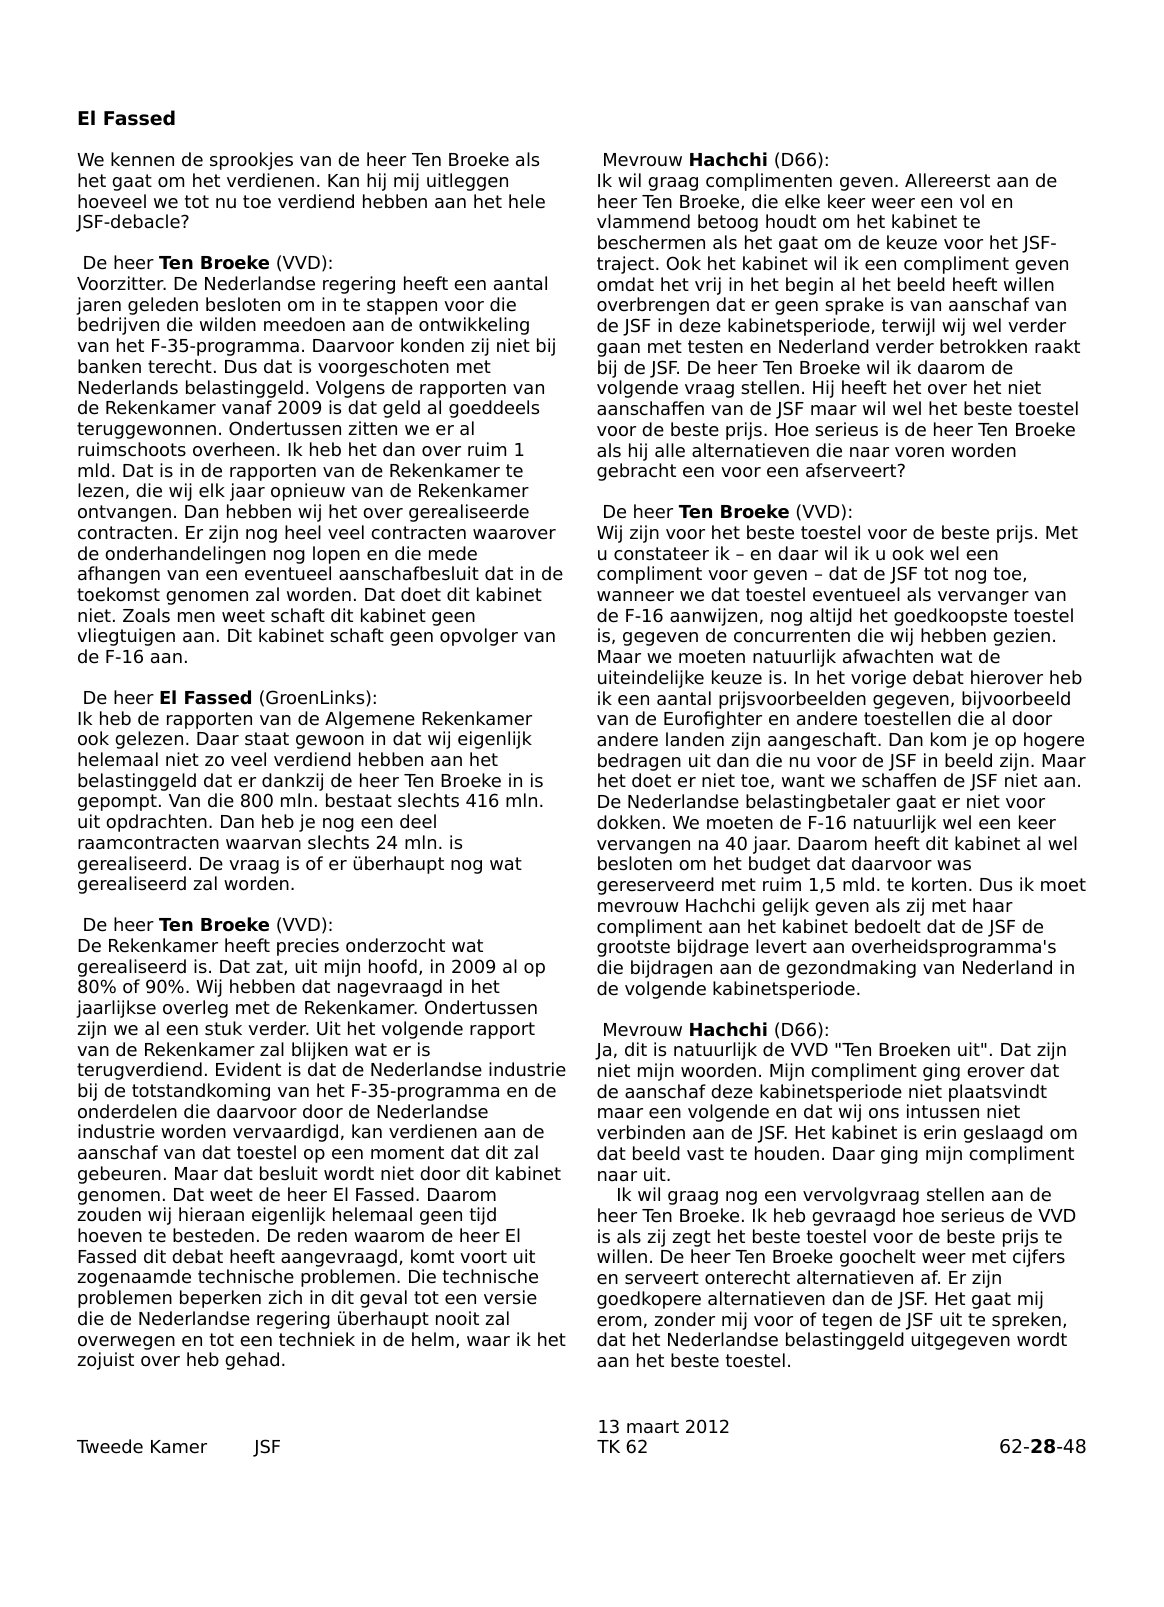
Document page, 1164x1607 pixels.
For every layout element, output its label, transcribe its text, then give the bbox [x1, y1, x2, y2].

text Voorzitter. De Nederlandse regering heeft een aantal jaren geleden besloten om in te stappen voor die bedrijven die wilden meedoen aan de ontwikkeling van het F-35-programma. Daarvoor konden zij niet bij banken terecht. Dus dat is voorgeschoten met Nederlands belastinggeld. Volgens de rapporten van de Rekenkamer vanaf 2009 is dat geld al goeddeels teruggewonnen. Ondertussen zitten we er al ruimschoots overheen. Ik heb het dan over ruim 1 mld. Dat is in de rapporten van de Rekenkamer te lezen, die wij elk jaar opnieuw van de Rekenkamer ontvangen. Dan hebben wij het over gerealiseerde contracten. Er zijn nog heel veel contracten waarover de onderhandelingen nog lopen en die mede afhangen van een eventueel aanschafbesluit dat in de toekomst genomen zal worden. Dat doet dit kabinet niet. Zoals men weet schaft dit kabinet geen vliegtuigen aan. Dit kabinet schaft geen opvolger van de F-16 aan. [77, 274, 567, 668]
text Mevrouw Hachchi (D66): [596, 1019, 1087, 1040]
text We kennen de sprookjes van de heer Ten Broeke als het gaat om het verdienen. Kan hij mij uitleggen hoeveel we tot nu toe verdiend hebben aan het hele JSF-debacle? [77, 150, 567, 233]
text Ja, dit is natuurlijk de VVD "Ten Broeken uit". Dat zijn niet mijn woorden. Mijn compliment ging erover dat de aanschaf deze kabinetsperiode niet plaatsvindt maar een volgende en dat wij ons intussen niet verbinden aan de JSF. Het kabinet is erin geslaagd om dat beeld vast te houden. Daar ging mijn compliment naar uit. [596, 1040, 1087, 1185]
text De heer El Fassed (GroenLinks): [77, 688, 567, 708]
text De heer Ten Broeke (VVD): [596, 502, 1087, 523]
text Ik heb de rapporten van de Algemene Rekenkamer ook gelezen. Daar staat gewoon in dat wij eigenlijk helemaal niet zo veel verdiend hebben aan het belastinggeld dat er dankzij de heer Ten Broeke in is gepompt. Van die 800 mln. bestaat slechts 416 mln. uit opdrachten. Dan heb je nog een deel raamcontracten waarvan slechts 24 mln. is gerealiseerd. De vraag is of er überhaupt nog wat gerealiseerd zal worden. [77, 708, 567, 895]
text Wij zijn voor het beste toestel voor de beste prijs. Met u constateer ik – en daar wil ik u ook wel een compliment voor geven – dat de JSF tot nog toe, wanneer we dat toestel eventueel als vervanger van de F-16 aanwijzen, nog altijd het goedkoopste toestel is, gegeven de concurrenten die wij hebben gezien. Maar we moeten natuurlijk afwachten wat de uiteindelijke keuze is. In het vorige debat hierover heb ik een aantal prijsvoorbeelden gegeven, bijvoorbeeld van de Eurofighter en andere toestellen die al door andere landen zijn aangeschaft. Dan kom je op hogere bedragen uit dan die nu voor de JSF in beeld zijn. Maar het doet er niet toe, want we schaffen de JSF niet aan. De Nederlandse belastingbetaler gaat er niet voor dokken. We moeten de F-16 natuurlijk wel een keer vervangen na 40 jaar. Daarom heeft dit kabinet al wel besloten om het budget dat daarvoor was gereserveerd met ruim 1,5 mld. te korten. Dus ik moet mevrouw Hachchi gelijk geven als zij met haar compliment aan het kabinet bedoelt dat de JSF de grootste bijdrage levert aan overheidsprogramma's die bijdragen aan de gezondmaking van Nederland in de volgende kabinetsperiode. [596, 523, 1087, 999]
text Ik wil graag nog een vervolgvraag stellen aan de heer Ten Broeke. Ik heb gevraagd hoe serieus de VVD is als zij zegt het beste toestel voor de beste prijs te willen. De heer Ten Broeke goochelt weer met cijfers en serveert onterecht alternatieven af. Er zijn goedkopere alternatieven dan de JSF. Het gaat mij erom, zonder mij voor of tegen de JSF uit te spreken, dat het Nederlandse belastinggeld uitgegeven wordt aan het beste toestel. [596, 1185, 1087, 1372]
text De heer Ten Broeke (VVD): [77, 915, 567, 936]
text Ik wil graag complimenten geven. Allereerst aan de heer Ten Broeke, die elke keer weer een vol en vlammend betoog houdt om het kabinet te beschermen als het gaat om de keuze voor het JSF-traject. Ook het kabinet wil ik een compliment geven omdat het vrij in het begin al het beeld heeft willen overbrengen dat er geen sprake is van aanschaf van de JSF in deze kabinetsperiode, terwijl wij wel verder gaan met testen en Nederland verder betrokken raakt bij de JSF. De heer Ten Broeke wil ik daarom de volgende vraag stellen. Hij heeft het over het niet aanschaffen van de JSF maar wil wel het beste toestel voor de beste prijs. Hoe serieus is de heer Ten Broeke als hij alle alternatieven die naar voren worden gebracht een voor een afserveert? [596, 171, 1087, 482]
text De Rekenkamer heeft precies onderzocht wat gerealiseerd is. Dat zat, uit mijn hoofd, in 2009 al op 80% of 90%. Wij hebben dat nagevraagd in het jaarlijkse overleg met de Rekenkamer. Ondertussen zijn we al een stuk verder. Uit het volgende rapport van de Rekenkamer zal blijken wat er is terugverdiend. Evident is dat de Nederlandse industrie bij de totstandkoming van het F-35-programma en de onderdelen die daarvoor door de Nederlandse industrie worden vervaardigd, kan verdienen aan de aanschaf van dat toestel op een moment dat dit zal gebeuren. Maar dat besluit wordt niet door dit kabinet genomen. Dat weet de heer El Fassed. Daarom zouden wij hieraan eigenlijk helemaal geen tijd hoeven te besteden. De reden waarom de heer El Fassed dit debat heeft aangevraagd, komt voort uit zogenaamde technische problemen. Die technische problemen beperken zich in dit geval tot een versie die de Nederlandse regering überhaupt nooit zal overwegen en tot een techniek in de helm, waar ik het zojuist over heb gehad. [77, 936, 567, 1371]
text De heer Ten Broeke (VVD): [77, 253, 567, 274]
text Mevrouw Hachchi (D66): [596, 150, 1087, 171]
